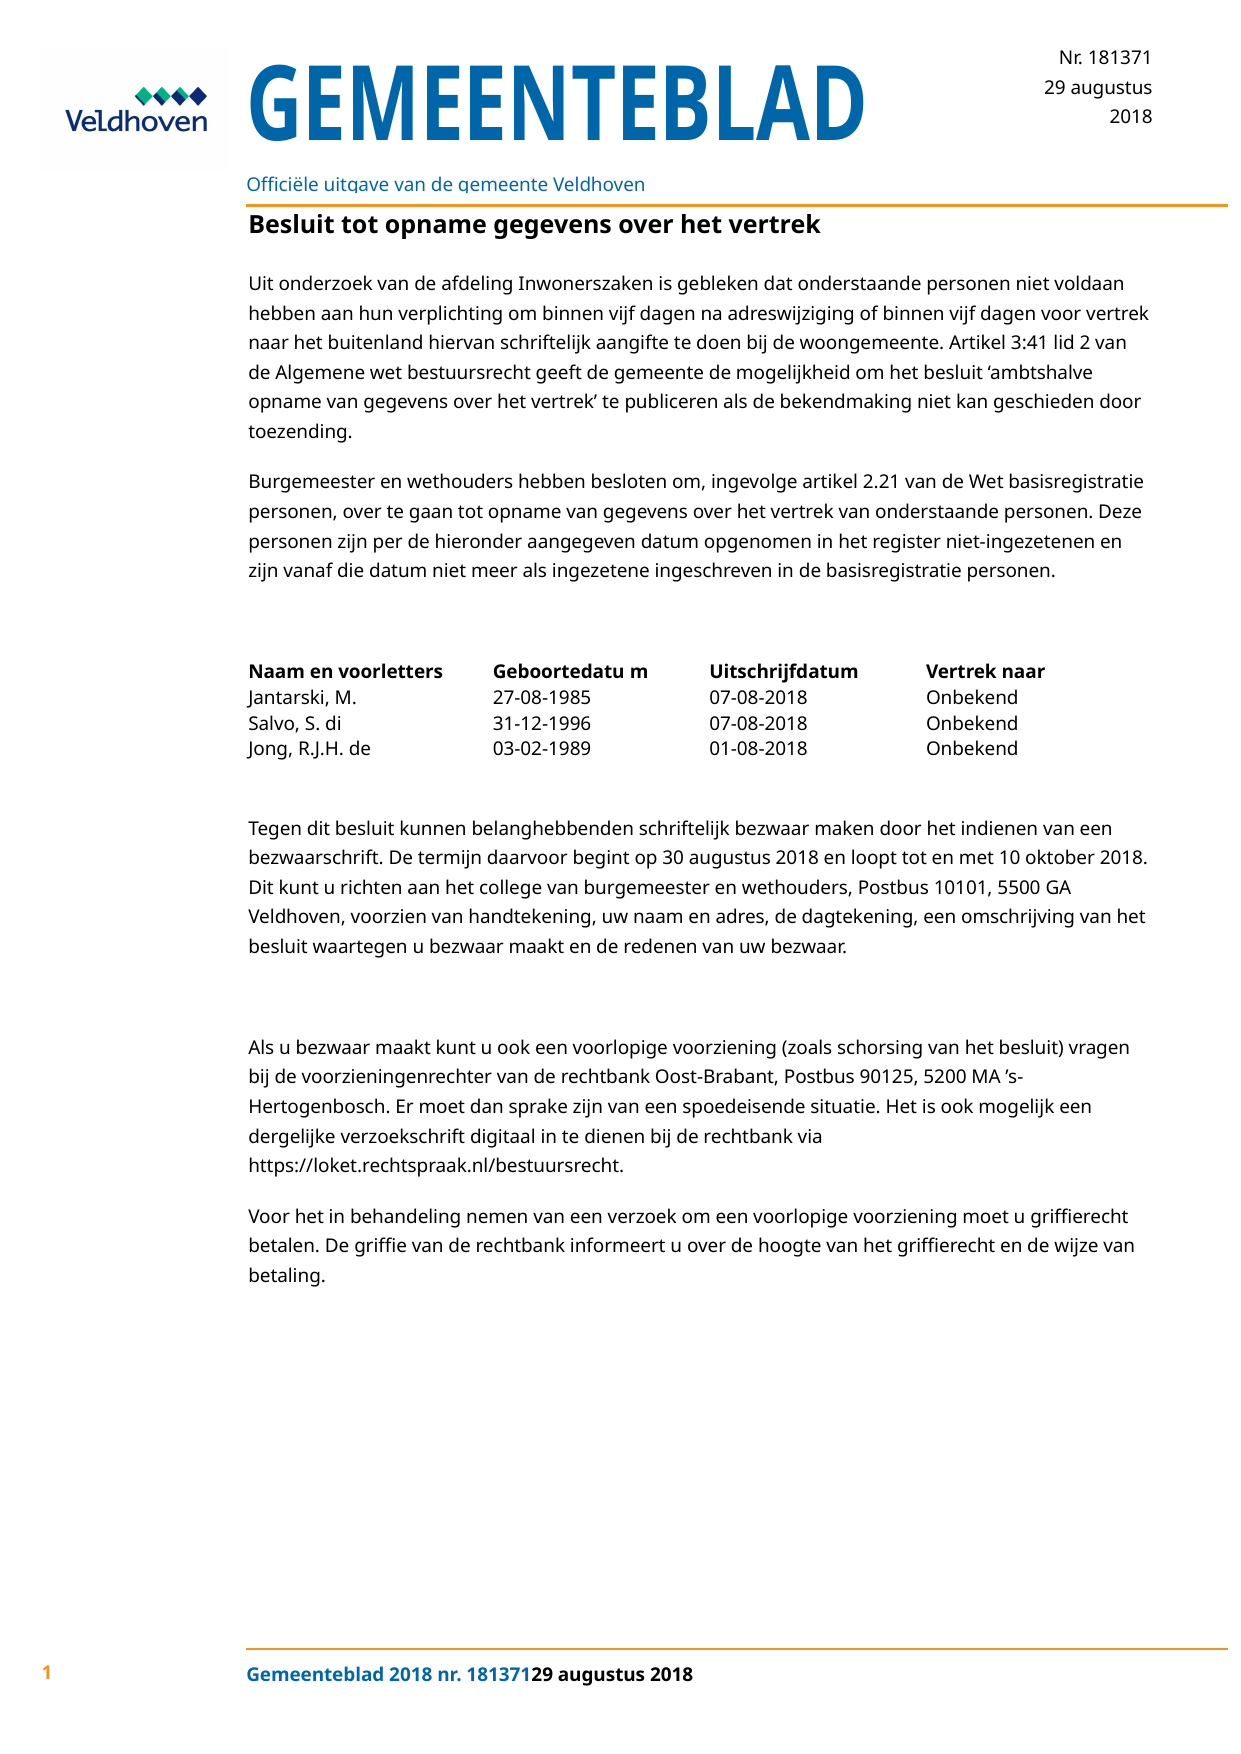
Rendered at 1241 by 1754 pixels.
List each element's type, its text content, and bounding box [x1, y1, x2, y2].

table_cell Jong, R.J.H. de [248, 736, 493, 761]
text Uit onderzoek van de afdeling Inwonerszaken is gebleken dat onderstaande personen niet voldaan hebben aan hun verplichting om binnen vijf dagen na adreswijziging of binnen vijf dagen voor vertrek naar het buitenland hiervan schriftelijk aangifte te doen bij de woongemeente. Artikel 3:41 lid 2 van de Algemene wet bestuursrecht geeft de gemeente de mogelijkheid om het besluit ‘ambtshalve opname van gegevens over het vertrek’ te publiceren als de bekendmaking niet kan geschieden door toezending. [248, 270, 1152, 444]
table_cell 27-08-1985 [493, 684, 709, 710]
table_cell 07-08-2018 [709, 710, 926, 736]
table_cell Onbekend [926, 684, 1152, 710]
table_header Vertrek naar [926, 658, 1152, 684]
table_cell Onbekend [926, 710, 1152, 736]
table_cell Salvo, S. di [248, 710, 493, 736]
table_header Naam en voorletters [248, 658, 493, 684]
table_cell 03-02-1989 [493, 736, 709, 761]
table_header Geboortedatu m [493, 658, 709, 684]
text Tegen dit besluit kunnen belanghebbenden schriftelijk bezwaar maken door het indienen van een bezwaarschrift. De termijn daarvoor begint op 30 augustus 2018 en loopt tot en met 10 oktober 2018. Dit kunt u richten aan het college van burgemeester en wethouders, Postbus 10101, 5500 GA Veldhoven, voorzien van handtekening, uw naam en adres, de dagtekening, een omschrijving van het besluit waartegen u bezwaar maakt en de redenen van uw bezwaar. [248, 815, 1152, 959]
table_cell 01-08-2018 [709, 736, 926, 761]
table_header Uitschrijfdatum [709, 658, 926, 684]
text Besluit tot opname gegevens over het vertrek [248, 207, 1152, 241]
text Als u bezwaar maakt kunt u ook een voorlopige voorziening (zoals schorsing van het besluit) vragen bij de voorzieningenrechter van de rechtbank Oost-Brabant, Postbus 90125, 5200 MA ’s-Hertogenbosch. Er moet dan sprake zijn van een spoedeisende situatie. Het is ook mogelijk een dergelijke verzoekschrift digitaal in te dienen bij de rechtbank via https://loket.rechtspraak.nl/bestuursrecht. [248, 1034, 1152, 1178]
table_cell Jantarski, M. [248, 684, 493, 710]
text Voor het in behandeling nemen van een verzoek om een voorlopige voorziening moet u griffierecht betalen. De griffie van de rechtbank informeert u over de hoogte van het griffierecht en de wijze van betaling. [248, 1203, 1152, 1288]
table_cell 07-08-2018 [709, 684, 926, 710]
picture [41, 47, 231, 172]
table_cell 31-12-1996 [493, 710, 709, 736]
text Burgemeester en wethouders hebben besloten om, ingevolge artikel 2.21 van de Wet basisregistratie personen, over te gaan tot opname van gegevens over het vertrek van onderstaande personen. Deze personen zijn per de hieronder aangegeven datum opgenomen in het register niet-ingezetenen en zijn vanaf die datum niet meer als ingezetene ingeschreven in de basisregistratie personen. [248, 469, 1152, 583]
table_cell Onbekend [926, 736, 1152, 761]
